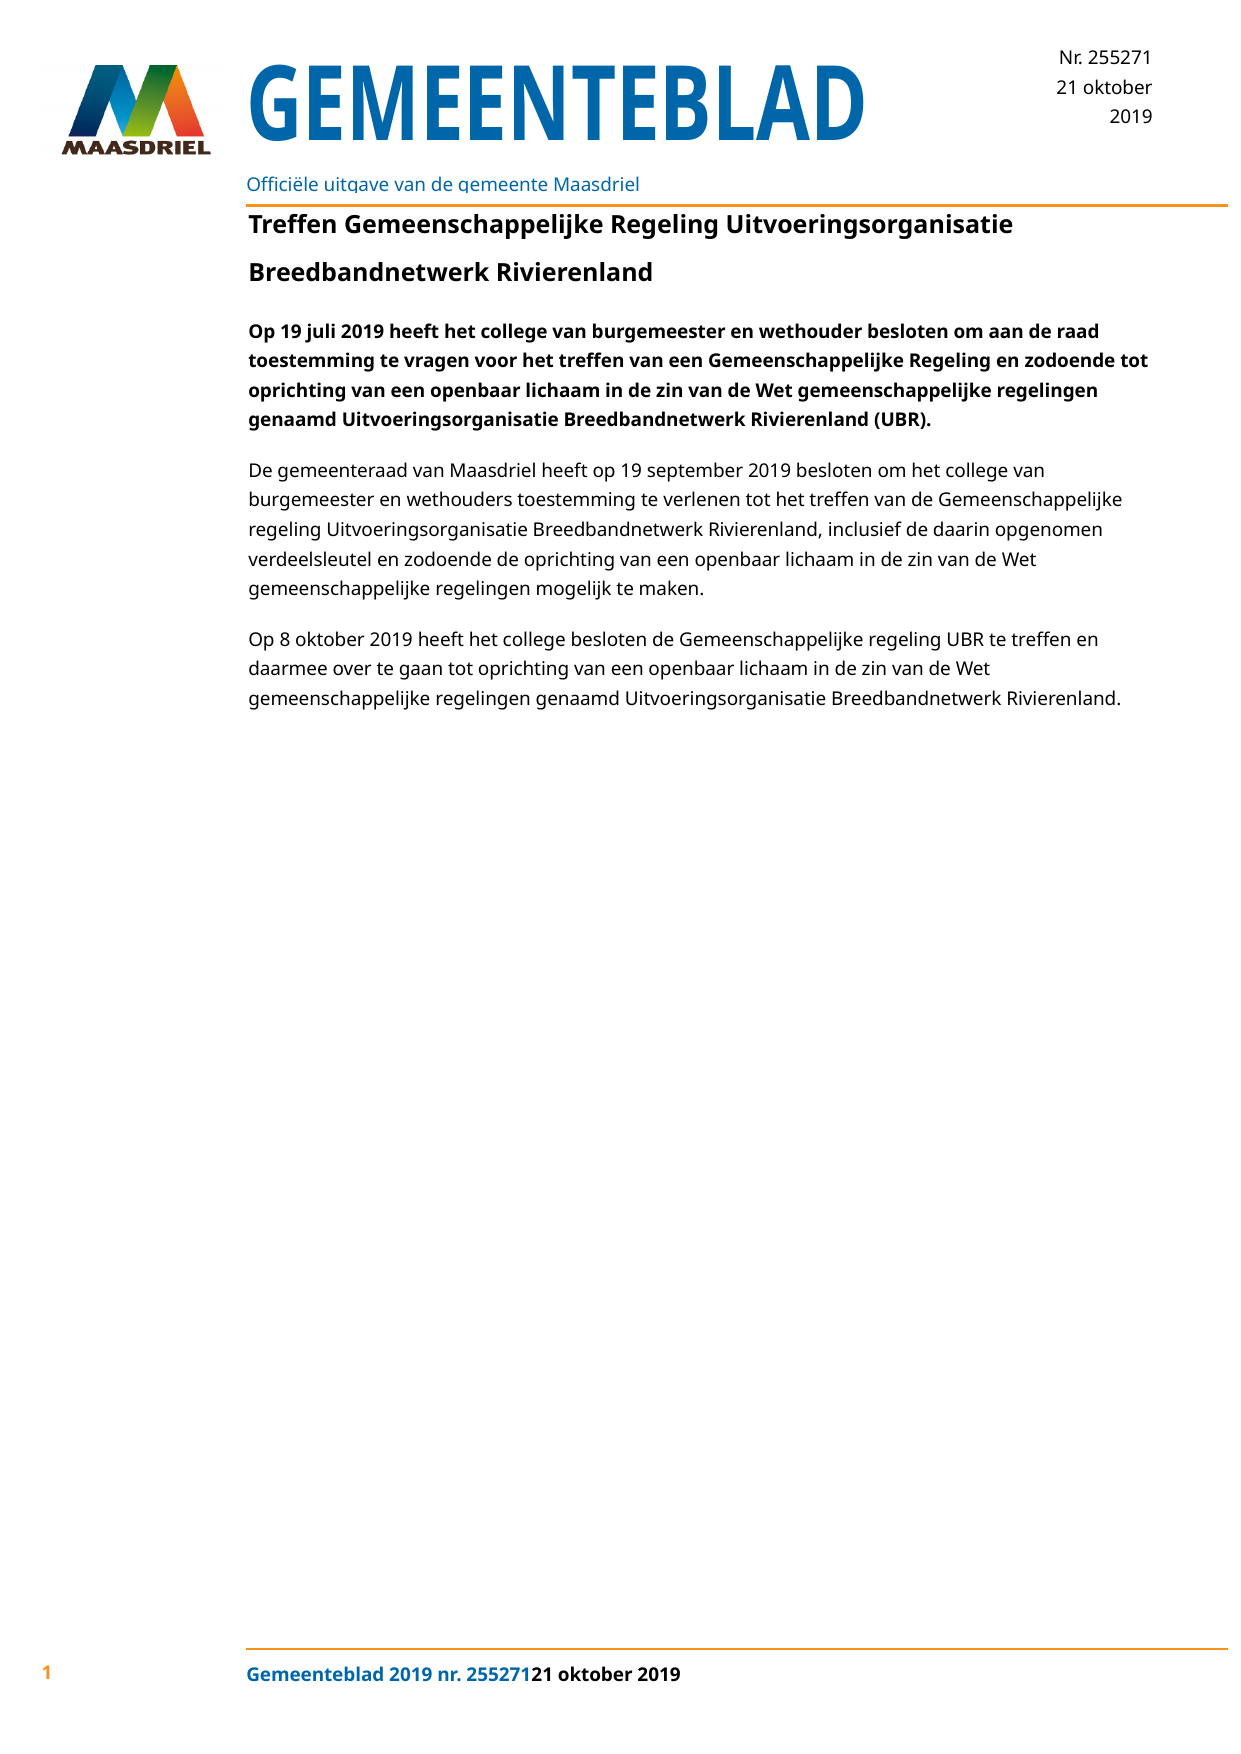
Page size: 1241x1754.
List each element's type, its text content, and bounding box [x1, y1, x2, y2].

text Op 8 oktober 2019 heeft het college besloten de Gemeenschappelijke regeling UBR te treffen en daarmee over te gaan tot oprichting van een openbaar lichaam in de zin van de Wet gemeenschappelijke regelingen genaamd Uitvoeringsorganisatie Breedbandnetwerk Rivierenland. [248, 626, 1152, 711]
text De gemeenteraad van Maasdriel heeft op 19 september 2019 besloten om het college van burgemeester en wethouders toestemming te verlenen tot het treffen van de Gemeenschappelijke regeling Uitvoeringsorganisatie Breedbandnetwerk Rivierenland, inclusief de daarin opgenomen verdeelsleutel en zodoende de oprichting van een openbaar lichaam in de zin van de Wet gemeenschappelijke regelingen mogelijk te maken. [248, 457, 1152, 601]
text Treffen Gemeenschappelijke Regeling Uitvoeringsorganisatie Breedbandnetwerk Rivierenland [248, 207, 1152, 288]
text Op 19 juli 2019 heeft het college van burgemeester en wethouder besloten om aan de raad toestemming te vragen voor het treffen van een Gemeenschappelijke Regeling en zodoende tot oprichting van een openbaar lichaam in de zin van de Wet gemeenschappelijke regelingen genaamd Uitvoeringsorganisatie Breedbandnetwerk Rivierenland (UBR). [248, 318, 1152, 432]
picture [41, 47, 231, 172]
